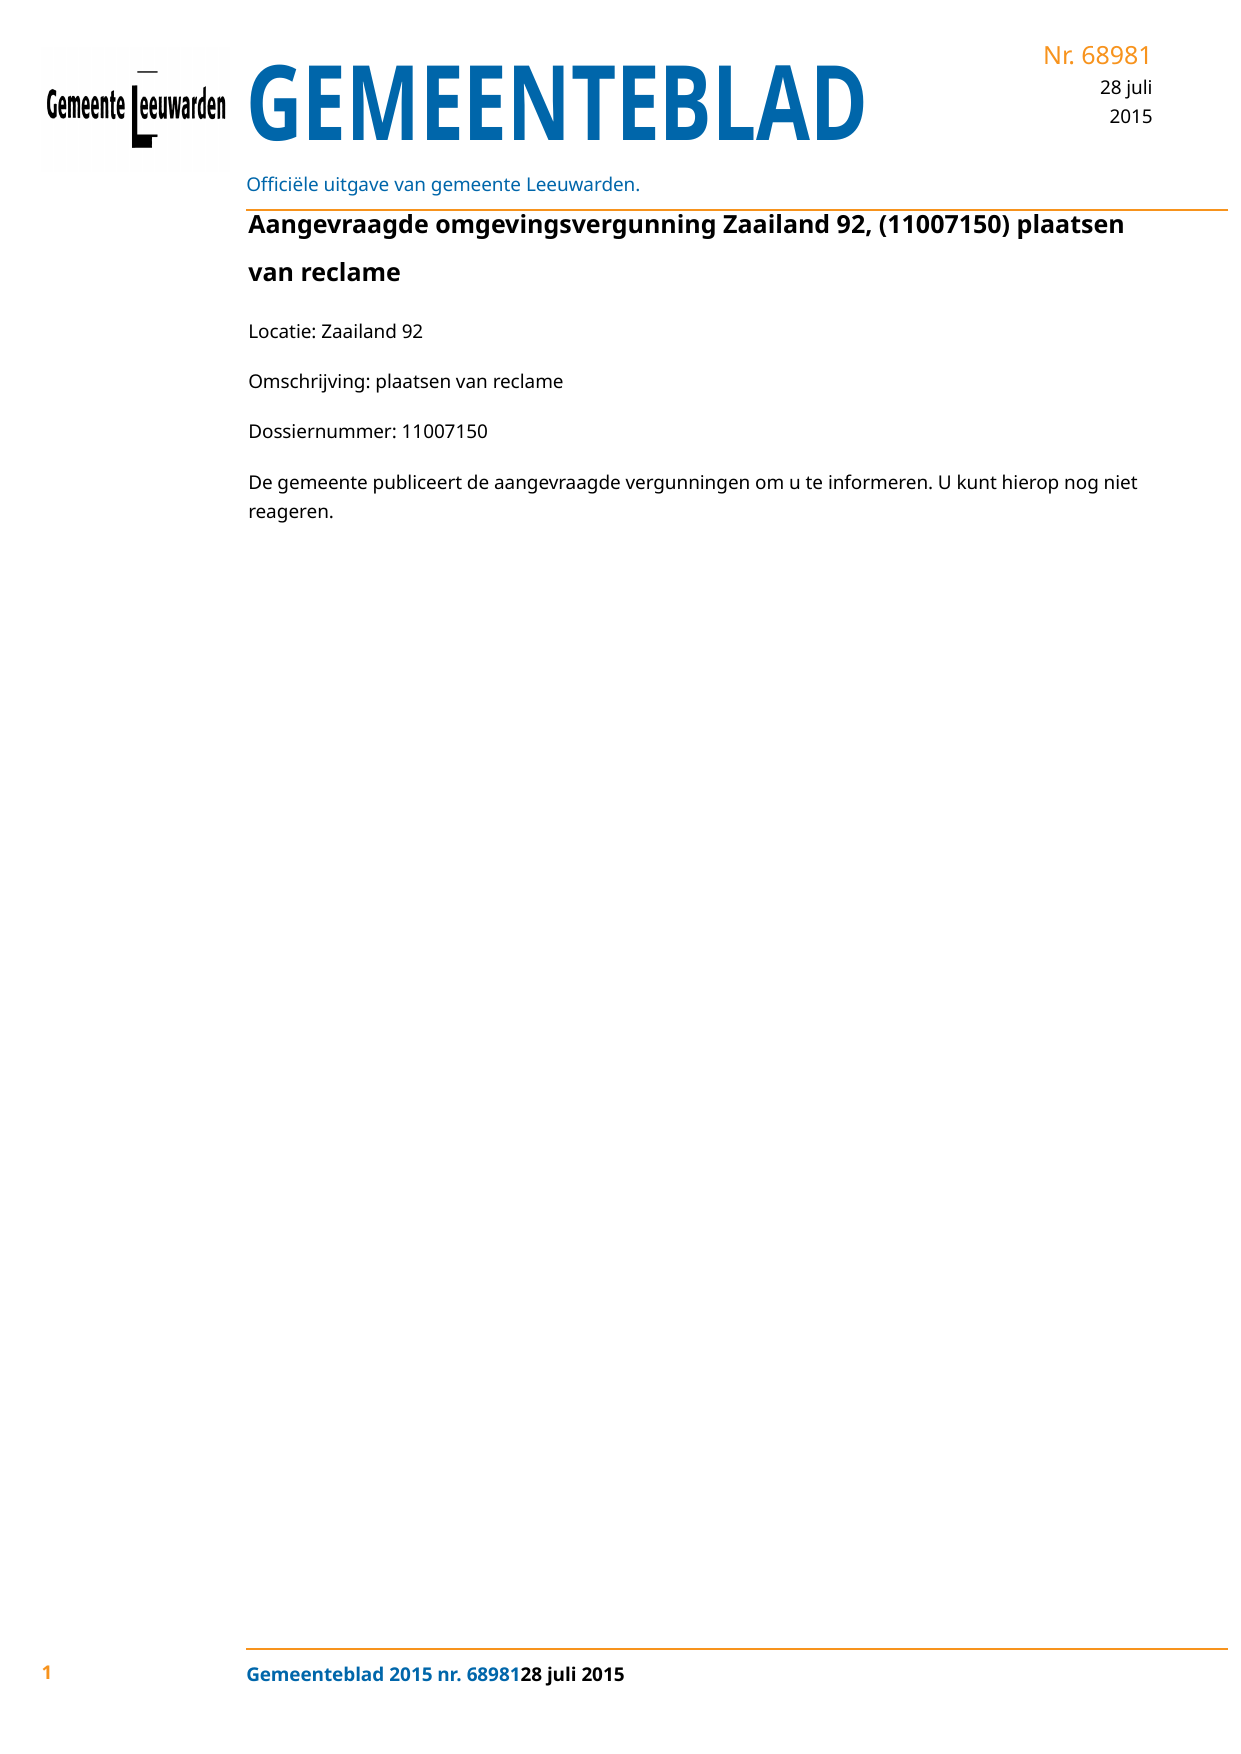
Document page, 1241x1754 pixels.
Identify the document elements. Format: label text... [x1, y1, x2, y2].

text Aangevraagde omgevingsvergunning Zaailand 92, (11007150) plaatsen van reclame [248, 211, 1152, 288]
text Dossiernummer: 11007150 [248, 419, 1152, 444]
picture [41, 47, 231, 172]
text De gemeente publiceert de aangevraagde vergunningen om u te informeren. U kunt hierop nog niet reageren. [248, 469, 1152, 524]
text Locatie: Zaailand 92 [248, 318, 1152, 344]
text Omschrijving: plaatsen van reclame [248, 368, 1152, 394]
